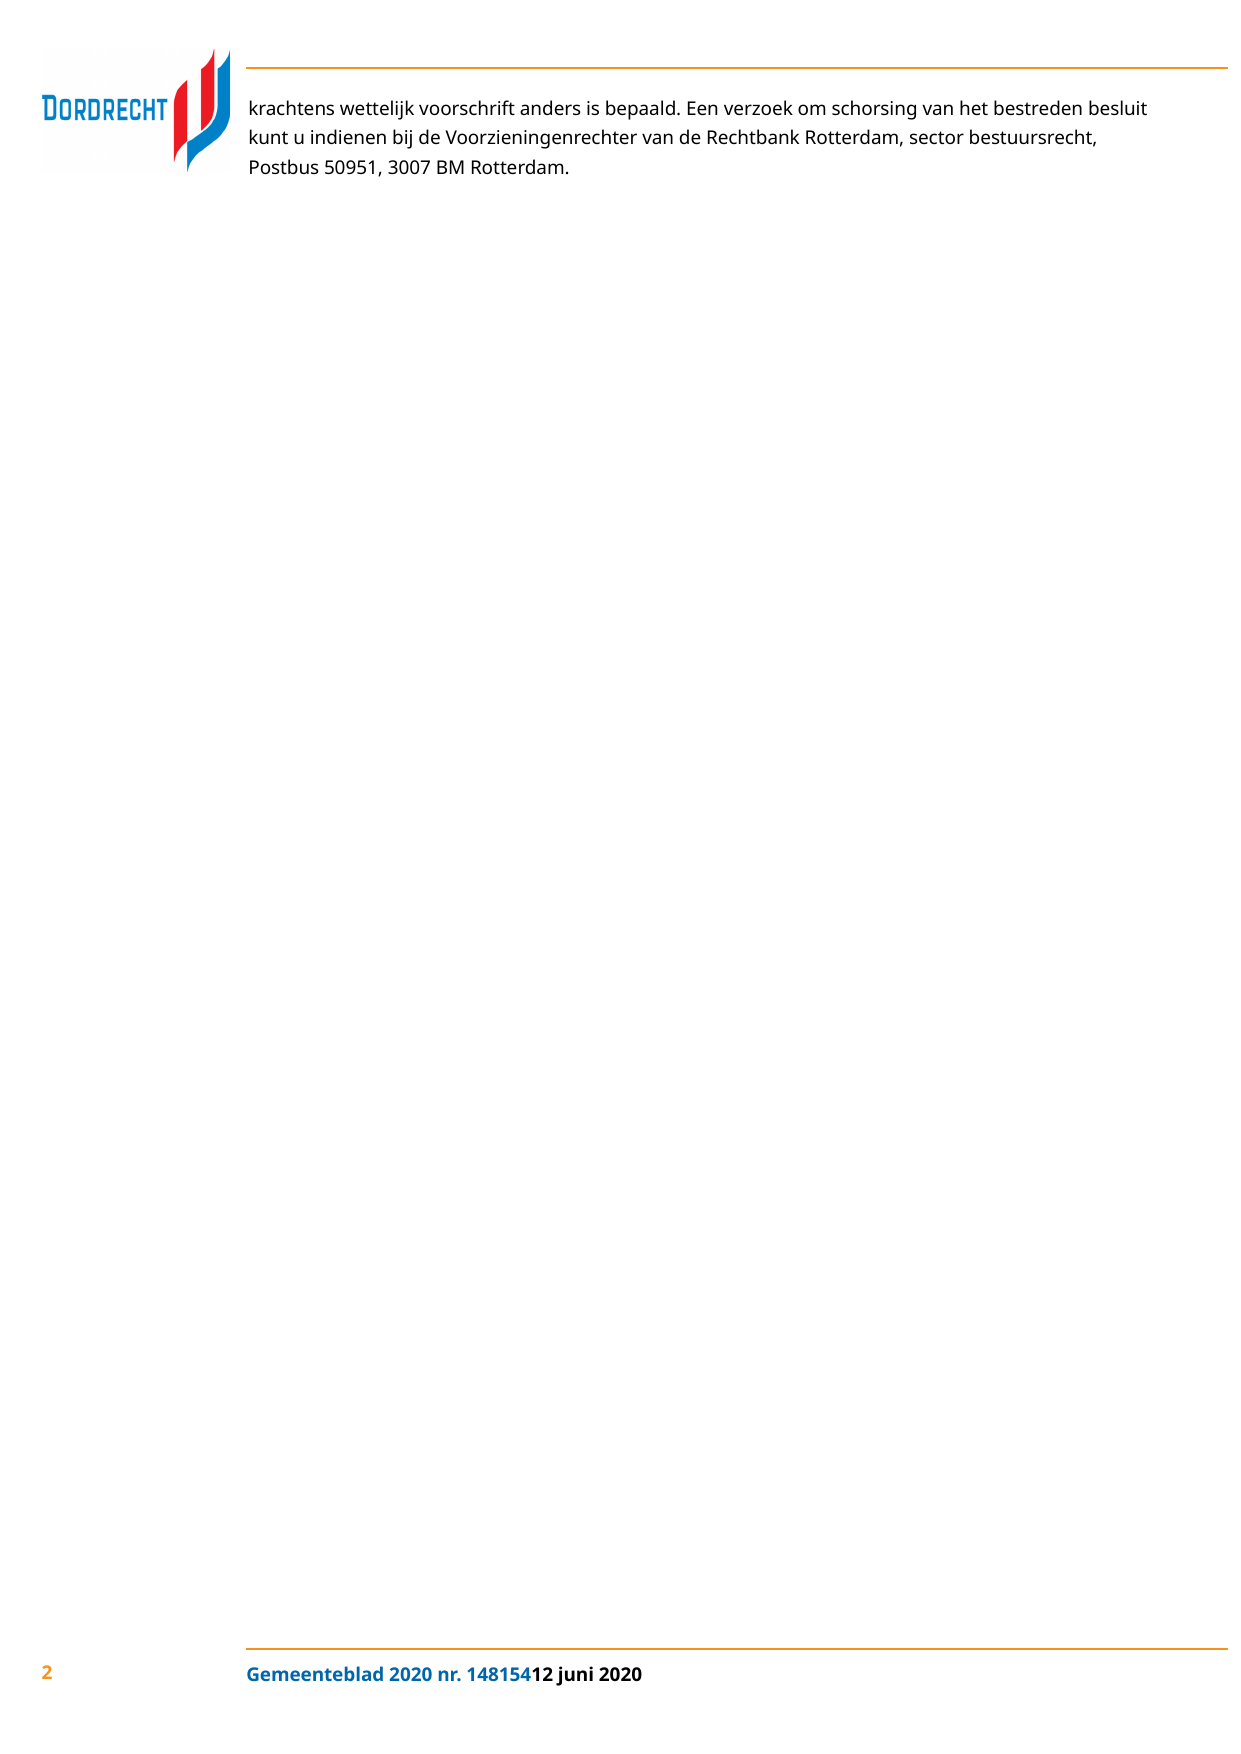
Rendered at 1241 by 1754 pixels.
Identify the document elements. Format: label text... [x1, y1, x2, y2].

picture [41, 47, 231, 172]
text krachtens wettelijk voorschrift anders is bepaald. Een verzoek om schorsing van het bestreden besluit kunt u indienen bij de Voorzieningenrechter van de Rechtbank Rotterdam, sector bestuursrecht, Postbus 50951, 3007 BM Rotterdam. [248, 95, 1152, 180]
